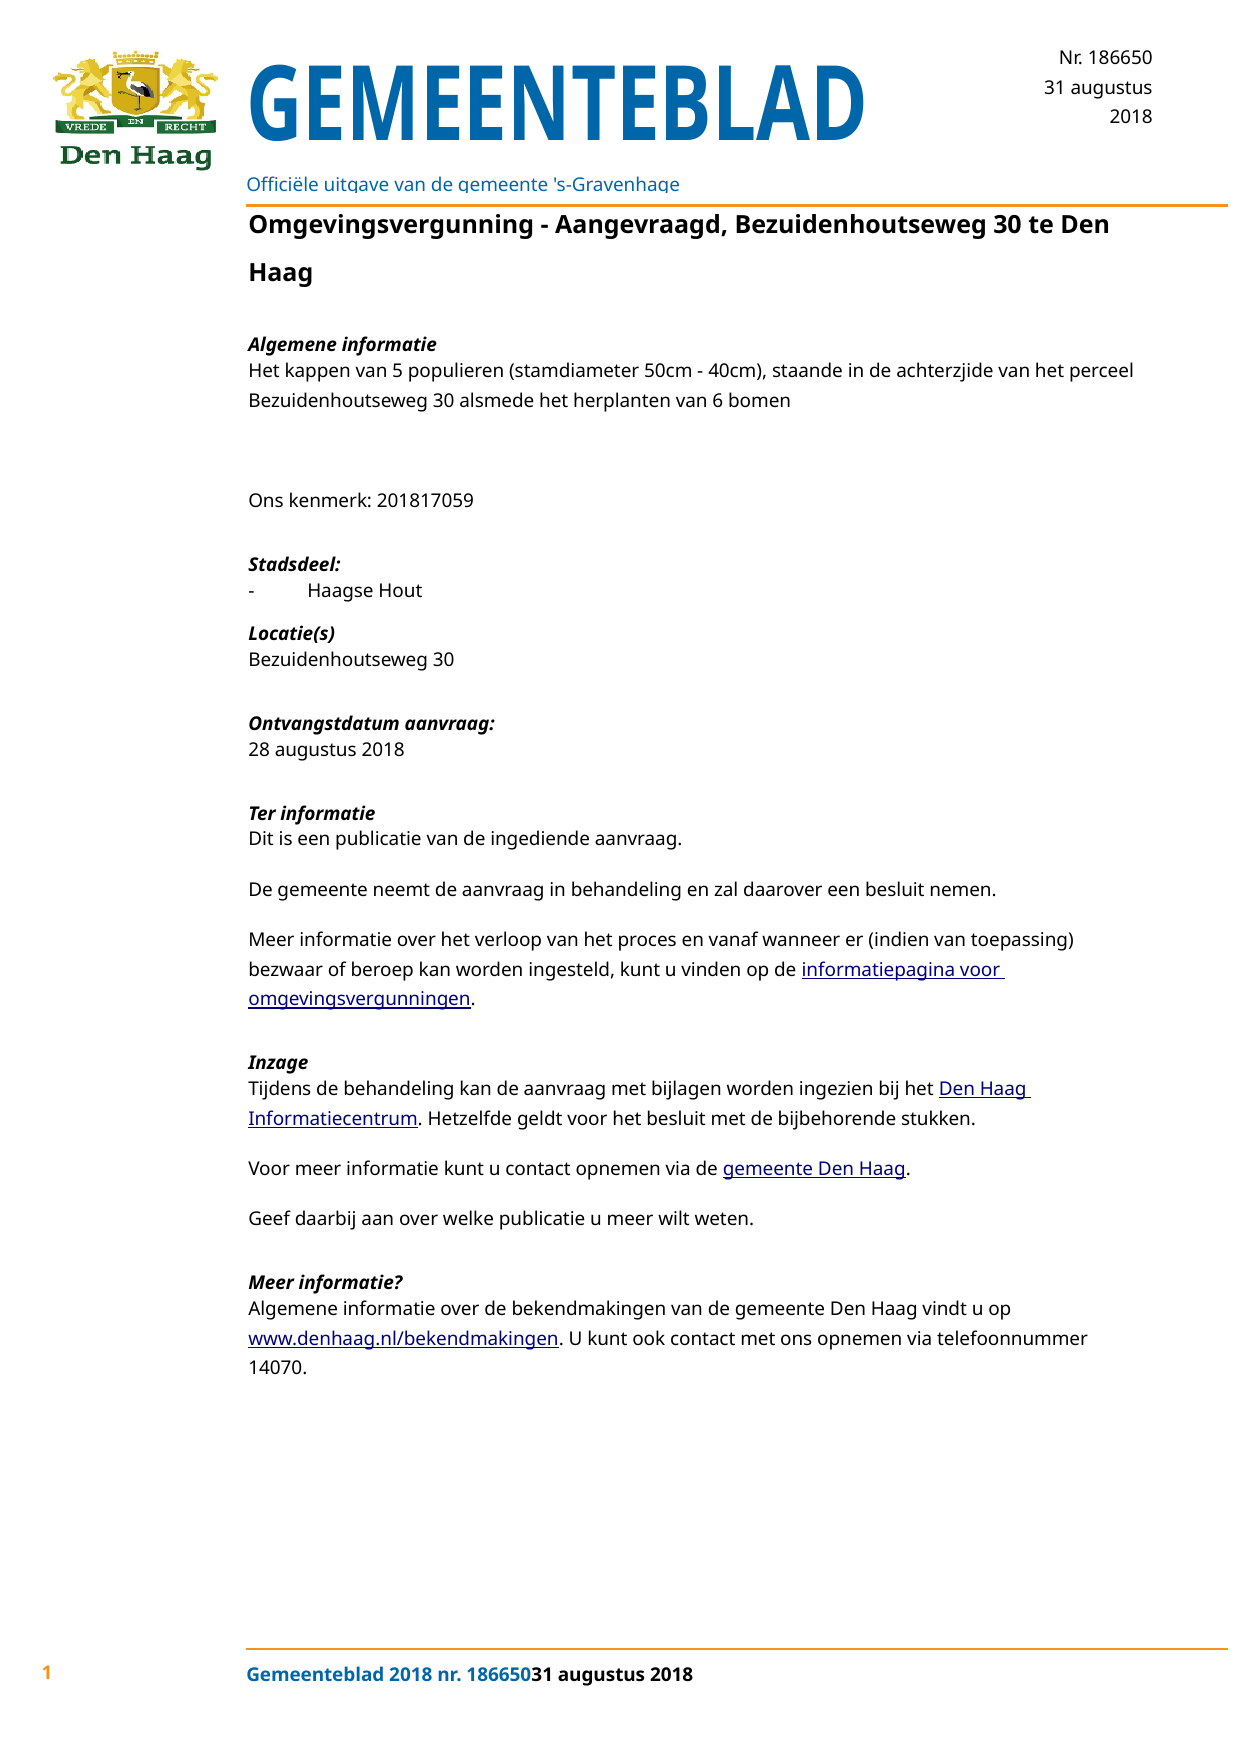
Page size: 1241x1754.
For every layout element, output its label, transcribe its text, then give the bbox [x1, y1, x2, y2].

text Voor meer informatie kunt u contact opnemen via de gemeente Den Haag. [248, 1155, 1152, 1181]
text Ontvangstdatum aanvraag: [248, 710, 1152, 736]
picture [41, 47, 231, 172]
text Het kappen van 5 populieren (stamdiameter 50cm - 40cm), staande in de achterzjide van het perceel Bezuidenhoutseweg 30 alsmede het herplanten van 6 bomen [248, 357, 1152, 412]
text Omgevingsvergunning - Aangevraagd, Bezuidenhoutseweg 30 te Den Haag [248, 207, 1152, 288]
text Meer informatie over het verloop van het proces en vanaf wanneer er (indien van toepassing) bezwaar of beroep kan worden ingesteld, kunt u vinden op de informatiepagina voor omgevingsvergunningen. [248, 926, 1152, 1011]
text Locatie(s) [248, 620, 1152, 646]
text De gemeente neemt de aanvraag in behandeling en zal daarover een besluit nemen. [248, 876, 1152, 902]
text Ons kenmerk: 201817059 [248, 488, 1152, 513]
text Ter informatie [248, 800, 1152, 826]
text Stadsdeel: [248, 552, 1152, 577]
text 28 augustus 2018 [248, 736, 1152, 762]
text Algemene informatie [248, 331, 1152, 357]
text Algemene informatie over de bekendmakingen van de gemeente Den Haag vindt u op www.denhaag.nl/bekendmakingen. U kunt ook contact met ons opnemen via telefoonnummer 14070. [248, 1295, 1152, 1380]
list Haagse Hout [248, 577, 1152, 603]
text Bezuidenhoutseweg 30 [248, 646, 1152, 672]
text Dit is een publicatie van de ingediende aanvraag. [248, 826, 1152, 851]
text Tijdens de behandeling kan de aanvraag met bijlagen worden ingezien bij het Den Haag Informatiecentrum. Hetzelfde geldt voor het besluit met de bijbehorende stukken. [248, 1075, 1152, 1131]
text Geef daarbij aan over welke publicatie u meer wilt weten. [248, 1206, 1152, 1231]
text Meer informatie? [248, 1269, 1152, 1295]
text Inzage [248, 1049, 1152, 1075]
